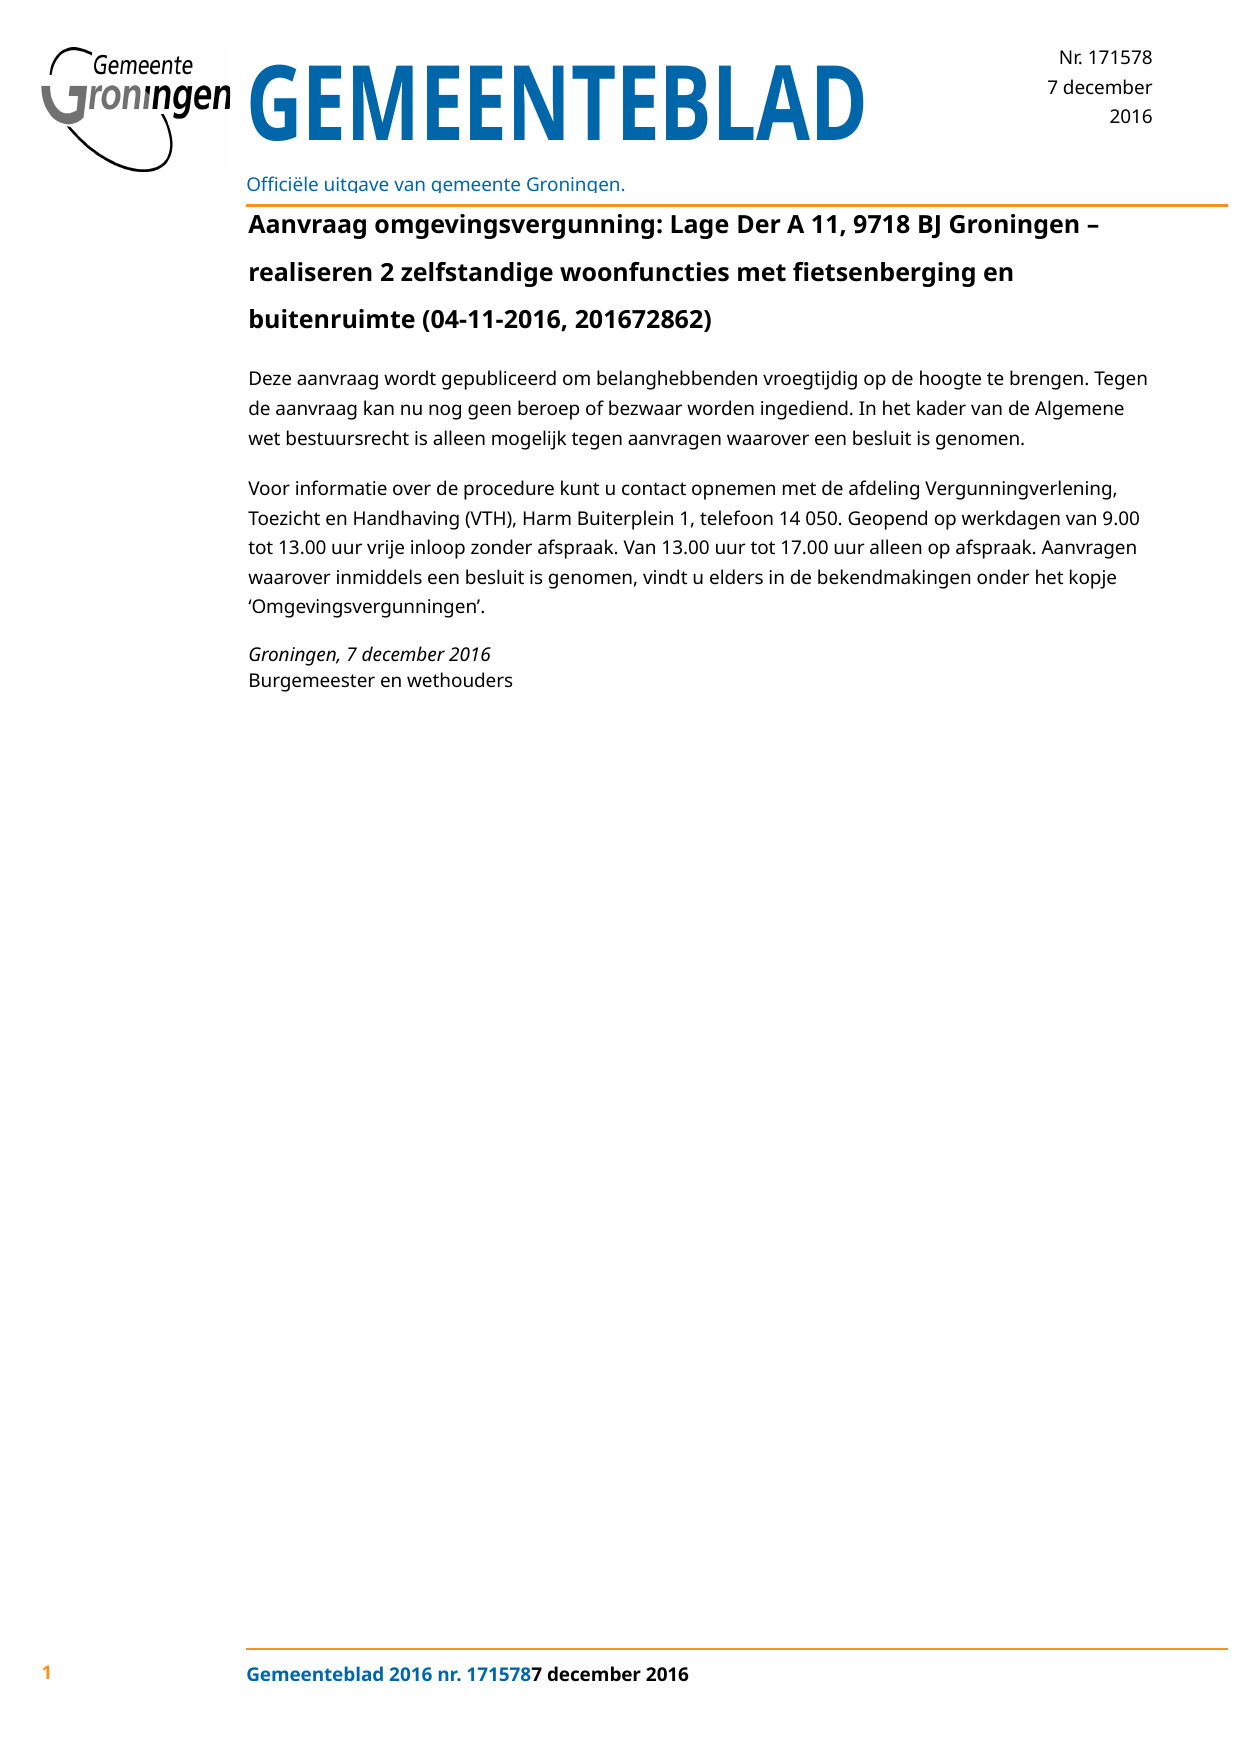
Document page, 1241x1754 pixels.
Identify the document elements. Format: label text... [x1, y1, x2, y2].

picture [41, 47, 231, 172]
text Aanvraag omgevingsvergunning: Lage Der A 11, 9718 BJ Groningen – realiseren 2 zelfstandige woonfuncties met fietsenberging en buitenruimte (04-11-2016, 201672862) [248, 207, 1152, 336]
text Groningen, 7 december 2016 [248, 641, 1152, 667]
text Voor informatie over de procedure kunt u contact opnemen met de afdeling Vergunningverlening, Toezicht en Handhaving (VTH), Harm Buiterplein 1, telefoon 14 050. Geopend op werkdagen van 9.00 tot 13.00 uur vrije inloop zonder afspraak. Van 13.00 uur tot 17.00 uur alleen op afspraak. Aanvragen waarover inmiddels een besluit is genomen, vindt u elders in de bekendmakingen onder het kopje ‘Omgevingsvergunningen’. [248, 475, 1152, 619]
text Deze aanvraag wordt gepubliceerd om belanghebbenden vroegtijdig op de hoogte te brengen. Tegen de aanvraag kan nu nog geen beroep of bezwaar worden ingediend. In het kader van de Algemene wet bestuursrecht is alleen mogelijk tegen aanvragen waarover een besluit is genomen. [248, 366, 1152, 450]
text Burgemeester en wethouders [248, 667, 1152, 693]
